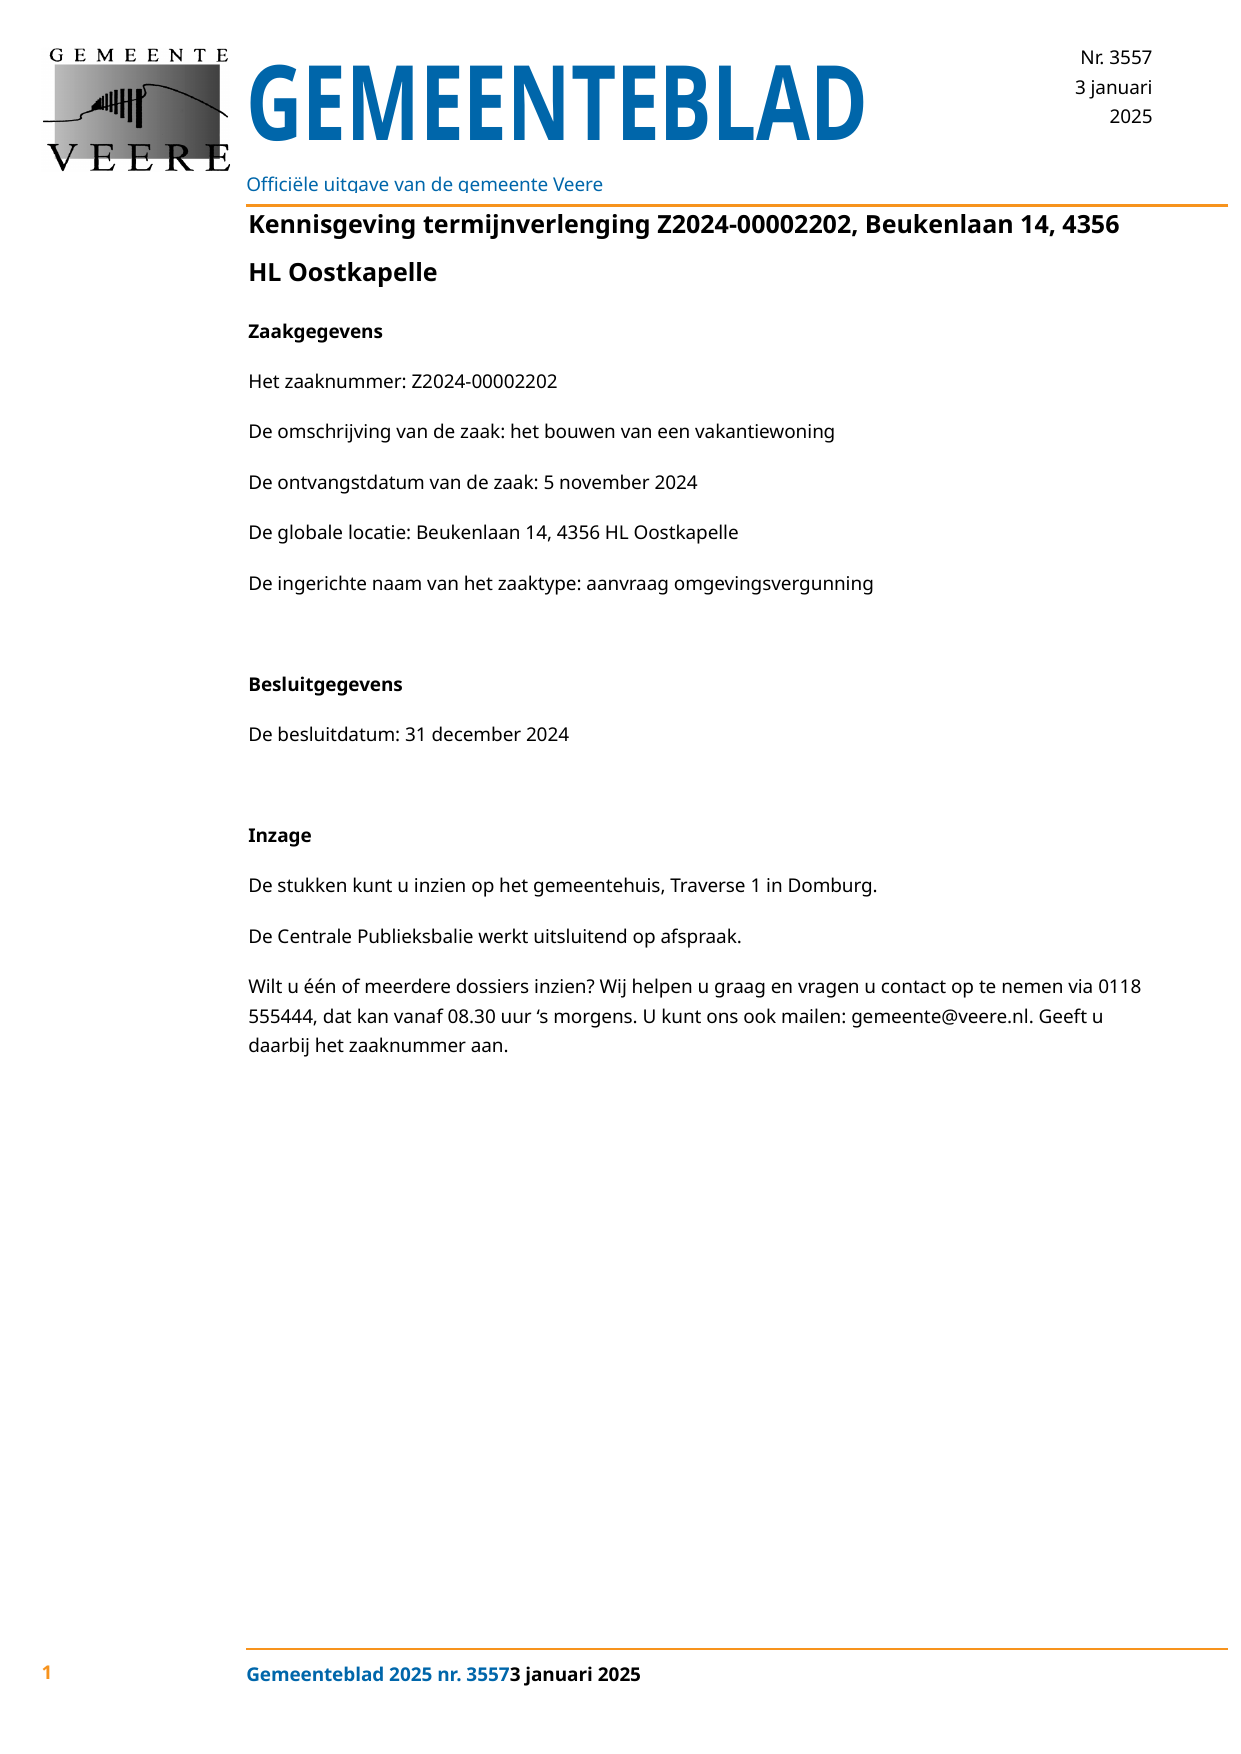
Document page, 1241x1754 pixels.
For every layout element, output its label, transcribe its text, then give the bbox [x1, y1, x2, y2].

picture [41, 47, 231, 172]
text De besluitdatum: 31 december 2024 [248, 721, 1152, 747]
text Wilt u één of meerdere dossiers inzien? Wij helpen u graag en vragen u contact op te nemen via 0118 555444, dat kan vanaf 08.30 uur ‘s morgens. U kunt ons ook mailen: gemeente@veere.nl. Geeft u daarbij het zaaknummer aan. [248, 973, 1152, 1058]
text Inzage [248, 822, 1152, 848]
text De omschrijving van de zaak: het bouwen van een vakantiewoning [248, 419, 1152, 444]
text Kennisgeving termijnverlenging Z2024-00002202, Beukenlaan 14, 4356 HL Oostkapelle [248, 207, 1152, 288]
text De globale locatie: Beukenlaan 14, 4356 HL Oostkapelle [248, 519, 1152, 545]
text Het zaaknummer: Z2024-00002202 [248, 368, 1152, 394]
text De ontvangstdatum van de zaak: 5 november 2024 [248, 469, 1152, 495]
text Besluitgegevens [248, 671, 1152, 697]
text De stukken kunt u inzien op het gemeentehuis, Traverse 1 in Domburg. [248, 872, 1152, 898]
text Zaakgegevens [248, 318, 1152, 344]
text De ingerichte naam van het zaaktype: aanvraag omgevingsvergunning [248, 570, 1152, 596]
text De Centrale Publieksbalie werkt uitsluitend op afspraak. [248, 923, 1152, 949]
